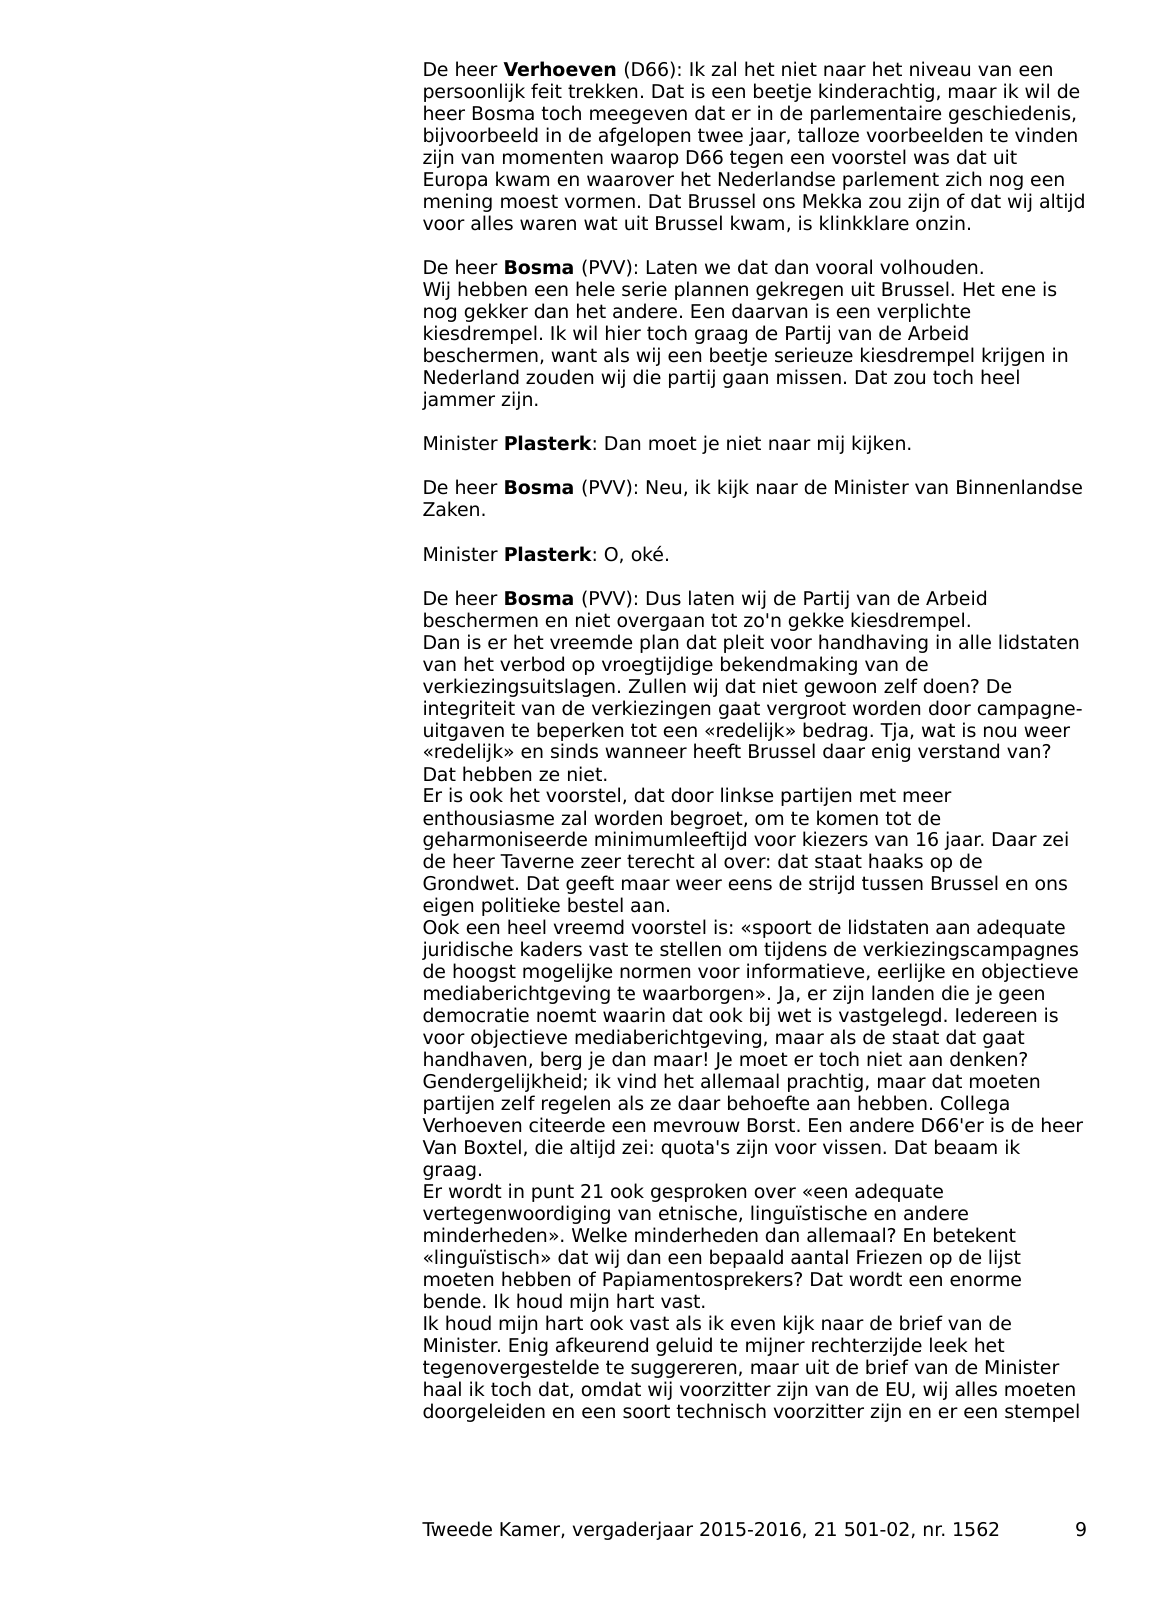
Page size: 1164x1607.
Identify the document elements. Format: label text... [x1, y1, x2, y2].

text Ik houd mijn hart ook vast als ik even kijk naar de brief van de Minister. Enig afkeurend geluid te mijner rechterzijde leek het tegenovergestelde te suggereren, maar uit de brief van de Minister haal ik toch dat, omdat wij voorzitter zijn van de EU, wij alles moeten doorgeleiden en een soort technisch voorzitter zijn en er een stempel [422, 1313, 1087, 1423]
text De heer Bosma (PVV): Laten we dat dan vooral volhouden. [422, 257, 1087, 279]
text Er is ook het voorstel, dat door linkse partijen met meer enthousiasme zal worden begroet, om te komen tot de geharmoniseerde minimumleeftijd voor kiezers van 16 jaar. Daar zei de heer Taverne zeer terecht al over: dat staat haaks op de Grondwet. Dat geeft maar weer eens de strijd tussen Brussel en ons eigen politieke bestel aan. [422, 785, 1087, 917]
text Wij hebben een hele serie plannen gekregen uit Brussel. Het ene is nog gekker dan het andere. Een daarvan is een verplichte kiesdrempel. Ik wil hier toch graag de Partij van de Arbeid beschermen, want als wij een beetje serieuze kiesdrempel krijgen in Nederland zouden wij die partij gaan missen. Dat zou toch heel jammer zijn. [422, 279, 1087, 411]
text Er wordt in punt 21 ook gesproken over «een adequate vertegenwoordiging van etnische, linguïstische en andere minderheden». Welke minderheden dan allemaal? En betekent «linguïstisch» dat wij dan een bepaald aantal Friezen op de lijst moeten hebben of Papiamentosprekers? Dat wordt een enorme bende. Ik houd mijn hart vast. [422, 1181, 1087, 1313]
text De heer Verhoeven (D66): Ik zal het niet naar het niveau van een persoonlijk feit trekken. Dat is een beetje kinderachtig, maar ik wil de heer Bosma toch meegeven dat er in de parlementaire geschiedenis, bijvoorbeeld in de afgelopen twee jaar, talloze voorbeelden te vinden zijn van momenten waarop D66 tegen een voorstel was dat uit Europa kwam en waarover het Nederlandse parlement zich nog een mening moest vormen. Dat Brussel ons Mekka zou zijn of dat wij altijd voor alles waren wat uit Brussel kwam, is klinkklare onzin. [422, 59, 1087, 235]
text De heer Bosma (PVV): Dus laten wij de Partij van de Arbeid beschermen en niet overgaan tot zo'n gekke kiesdrempel. [422, 588, 1087, 632]
text Gendergelijkheid; ik vind het allemaal prachtig, maar dat moeten partijen zelf regelen als ze daar behoefte aan hebben. Collega Verhoeven citeerde een mevrouw Borst. Een andere D66'er is de heer Van Boxtel, die altijd zei: quota's zijn voor vissen. Dat beaam ik graag. [422, 1071, 1087, 1181]
text Ook een heel vreemd voorstel is: «spoort de lidstaten aan adequate juridische kaders vast te stellen om tijdens de verkiezingscampagnes de hoogst mogelijke normen voor informatieve, eerlijke en objectieve mediaberichtgeving te waarborgen». Ja, er zijn landen die je geen democratie noemt waarin dat ook bij wet is vastgelegd. Iedereen is voor objectieve mediaberichtgeving, maar als de staat dat gaat handhaven, berg je dan maar! Je moet er toch niet aan denken? [422, 917, 1087, 1071]
text Minister Plasterk: O, oké. [422, 543, 1087, 565]
text De heer Bosma (PVV): Neu, ik kijk naar de Minister van Binnenlandse Zaken. [422, 477, 1087, 521]
text Dan is er het vreemde plan dat pleit voor handhaving in alle lidstaten van het verbod op vroegtijdige bekendmaking van de verkiezingsuitslagen. Zullen wij dat niet gewoon zelf doen? De integriteit van de verkiezingen gaat vergroot worden door campagne-uitgaven te beperken tot een «redelijk» bedrag. Tja, wat is nou weer «redelijk» en sinds wanneer heeft Brussel daar enig verstand van? Dat hebben ze niet. [422, 632, 1087, 785]
text Minister Plasterk: Dan moet je niet naar mij kijken. [422, 433, 1087, 455]
